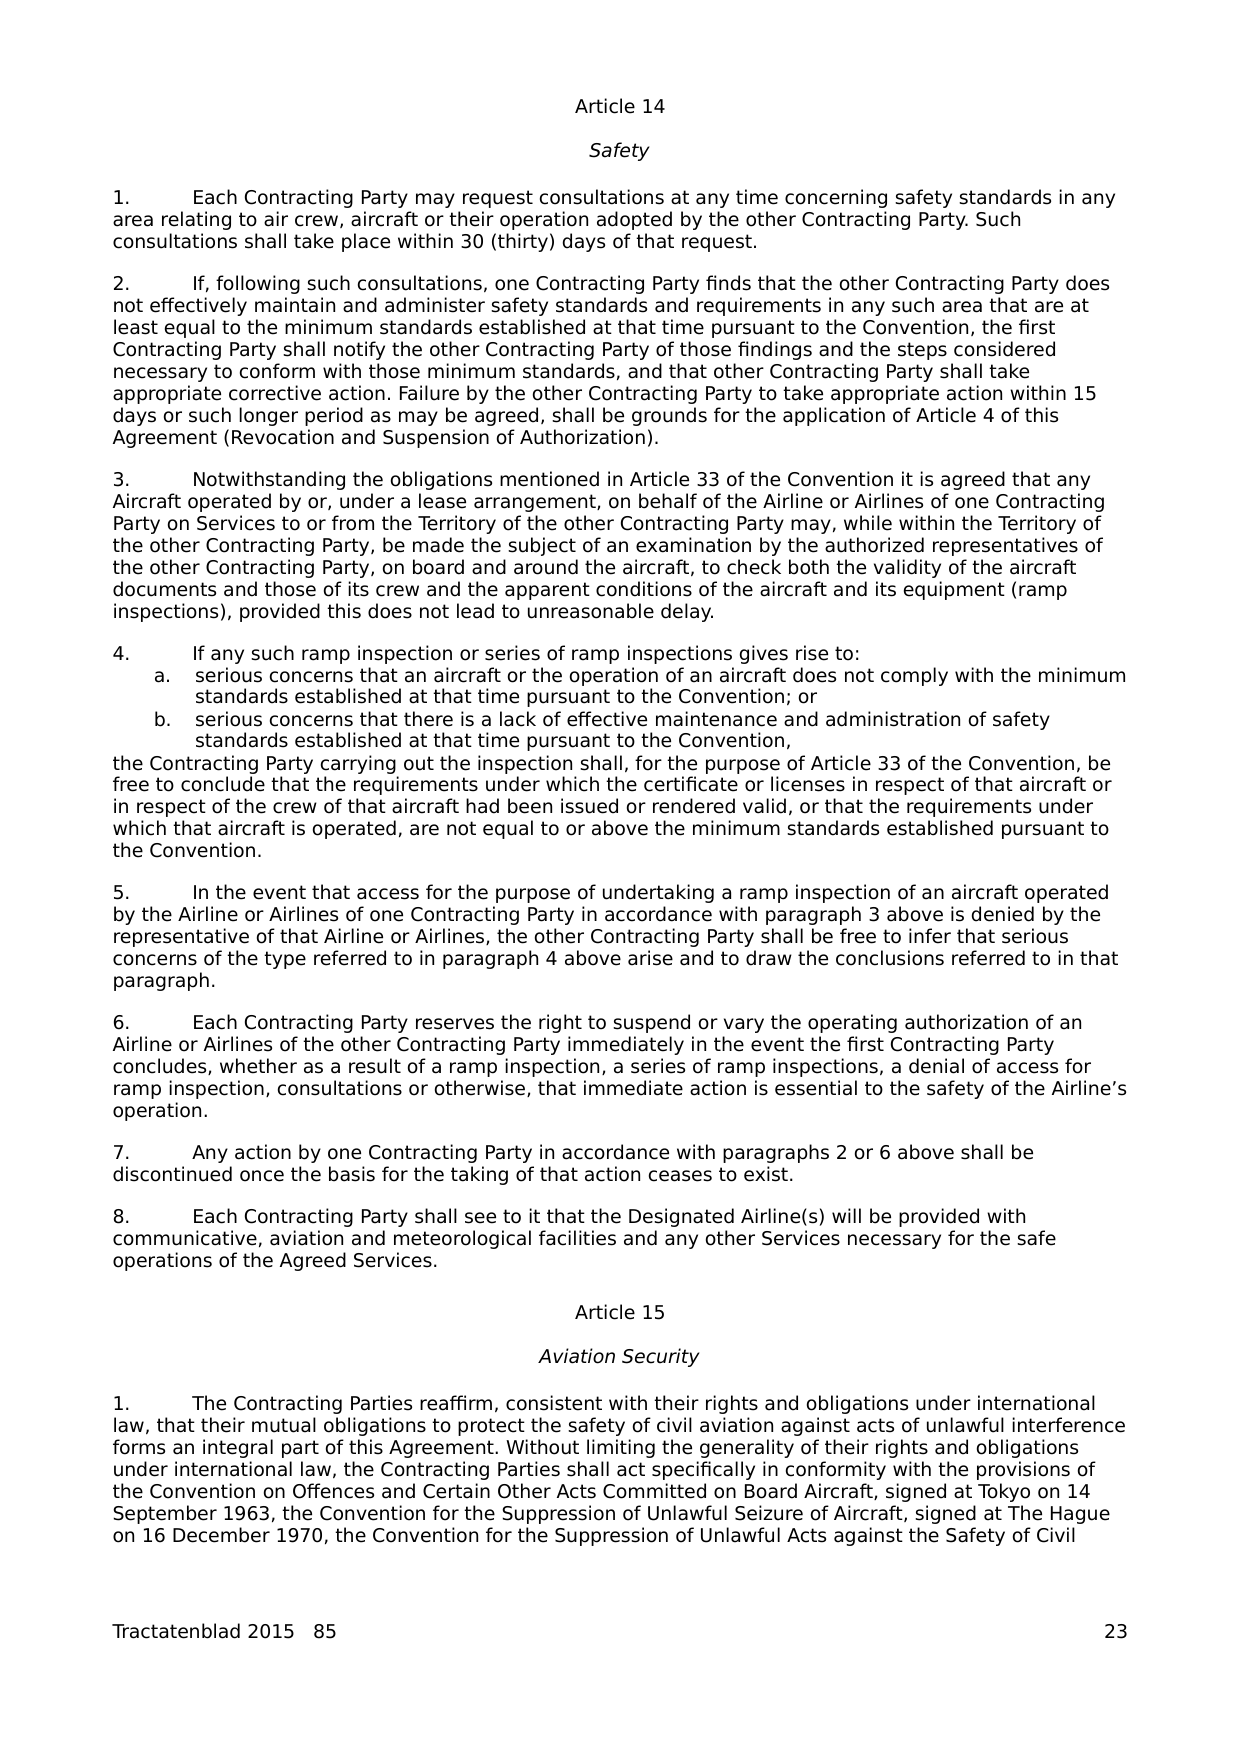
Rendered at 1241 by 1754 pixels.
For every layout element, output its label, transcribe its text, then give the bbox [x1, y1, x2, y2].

text 3. Notwithstanding the obligations mentioned in Article 33 of the Convention it is agreed that any Aircraft operated by or, under a lease arrangement, on behalf of the Airline or Airlines of one Contracting Party on Services to or from the Territory of the other Contracting Party may, while within the Territory of the other Contracting Party, be made the subject of an examination by the authorized representatives of the other Contracting Party, on board and around the aircraft, to check both the validity of the aircraft documents and those of its crew and the apparent conditions of the aircraft and its equipment (ramp inspections), provided this does not lead to unreasonable delay. [112, 469, 1128, 622]
text 1. Each Contracting Party may request consultations at any time concerning safety standards in any area relating to air crew, aircraft or their operation adopted by the other Contracting Party. Such consultations shall take place within 30 (thirty) days of that request. [112, 187, 1128, 253]
text 8. Each Contracting Party shall see to it that the Designated Airline(s) will be provided with communicative, aviation and meteorological facilities and any other Services necessary for the safe operations of the Agreed Services. [112, 1206, 1128, 1272]
text b. serious concerns that there is a lack of effective maintenance and administration of safety standards established at that time pursuant to the Convention, [153, 708, 1128, 752]
subtitle Article 15 Aviation Security [112, 1302, 1128, 1368]
text 5. In the event that access for the purpose of undertaking a ramp inspection of an aircraft operated by the Airline or Airlines of one Contracting Party in accordance with paragraph 3 above is denied by the representative of that Airline or Airlines, the other Contracting Party shall be free to infer that serious concerns of the type referred to in paragraph 4 above arise and to draw the conclusions referred to in that paragraph. [112, 882, 1128, 992]
text 2. If, following such consultations, one Contracting Party finds that the other Contracting Party does not effectively maintain and administer safety standards and requirements in any such area that are at least equal to the minimum standards established at that time pursuant to the Convention, the first Contracting Party shall notify the other Contracting Party of those findings and the steps considered necessary to conform with those minimum standards, and that other Contracting Party shall take appropriate corrective action. Failure by the other Contracting Party to take appropriate action within 15 days or such longer period as may be agreed, shall be grounds for the application of Article 4 of this Agreement (Revocation and Suspension of Authorization). [112, 273, 1128, 449]
text 7. Any action by one Contracting Party in accordance with paragraphs 2 or 6 above shall be discontinued once the basis for the taking of that action ceases to exist. [112, 1142, 1128, 1186]
text a. serious concerns that an aircraft or the operation of an aircraft does not comply with the minimum standards established at that time pursuant to the Convention; or [153, 664, 1128, 708]
text 6. Each Contracting Party reserves the right to suspend or vary the operating authorization of an Airline or Airlines of the other Contracting Party immediately in the event the first Contracting Party concludes, whether as a result of a ramp inspection, a series of ramp inspections, a denial of access for ramp inspection, consultations or otherwise, that immediate action is essential to the safety of the Airline’s operation. [112, 1012, 1128, 1122]
text 1. The Contracting Parties reaffirm, consistent with their rights and obligations under international law, that their mutual obligations to protect the safety of civil aviation against acts of unlawful interference forms an integral part of this Agreement. Without limiting the generality of their rights and obligations under international law, the Contracting Parties shall act specifically in conformity with the provisions of the Convention on Offences and Certain Other Acts Committed on Board Aircraft, signed at Tokyo on 14 September 1963, the Convention for the Suppression of Unlawful Seizure of Aircraft, signed at The Hague on 16 December 1970, the Convention for the Suppression of Unlawful Acts against the Safety of Civil [112, 1393, 1128, 1547]
text 4. If any such ramp inspection or series of ramp inspections gives rise to: [112, 642, 1128, 664]
subtitle Article 14 Safety [112, 96, 1128, 162]
text the Contracting Party carrying out the inspection shall, for the purpose of Article 33 of the Convention, be free to conclude that the requirements under which the certificate or licenses in respect of that aircraft or in respect of the crew of that aircraft had been issued or rendered valid, or that the requirements under which that aircraft is operated, are not equal to or above the minimum standards established pursuant to the Convention. [112, 752, 1128, 862]
